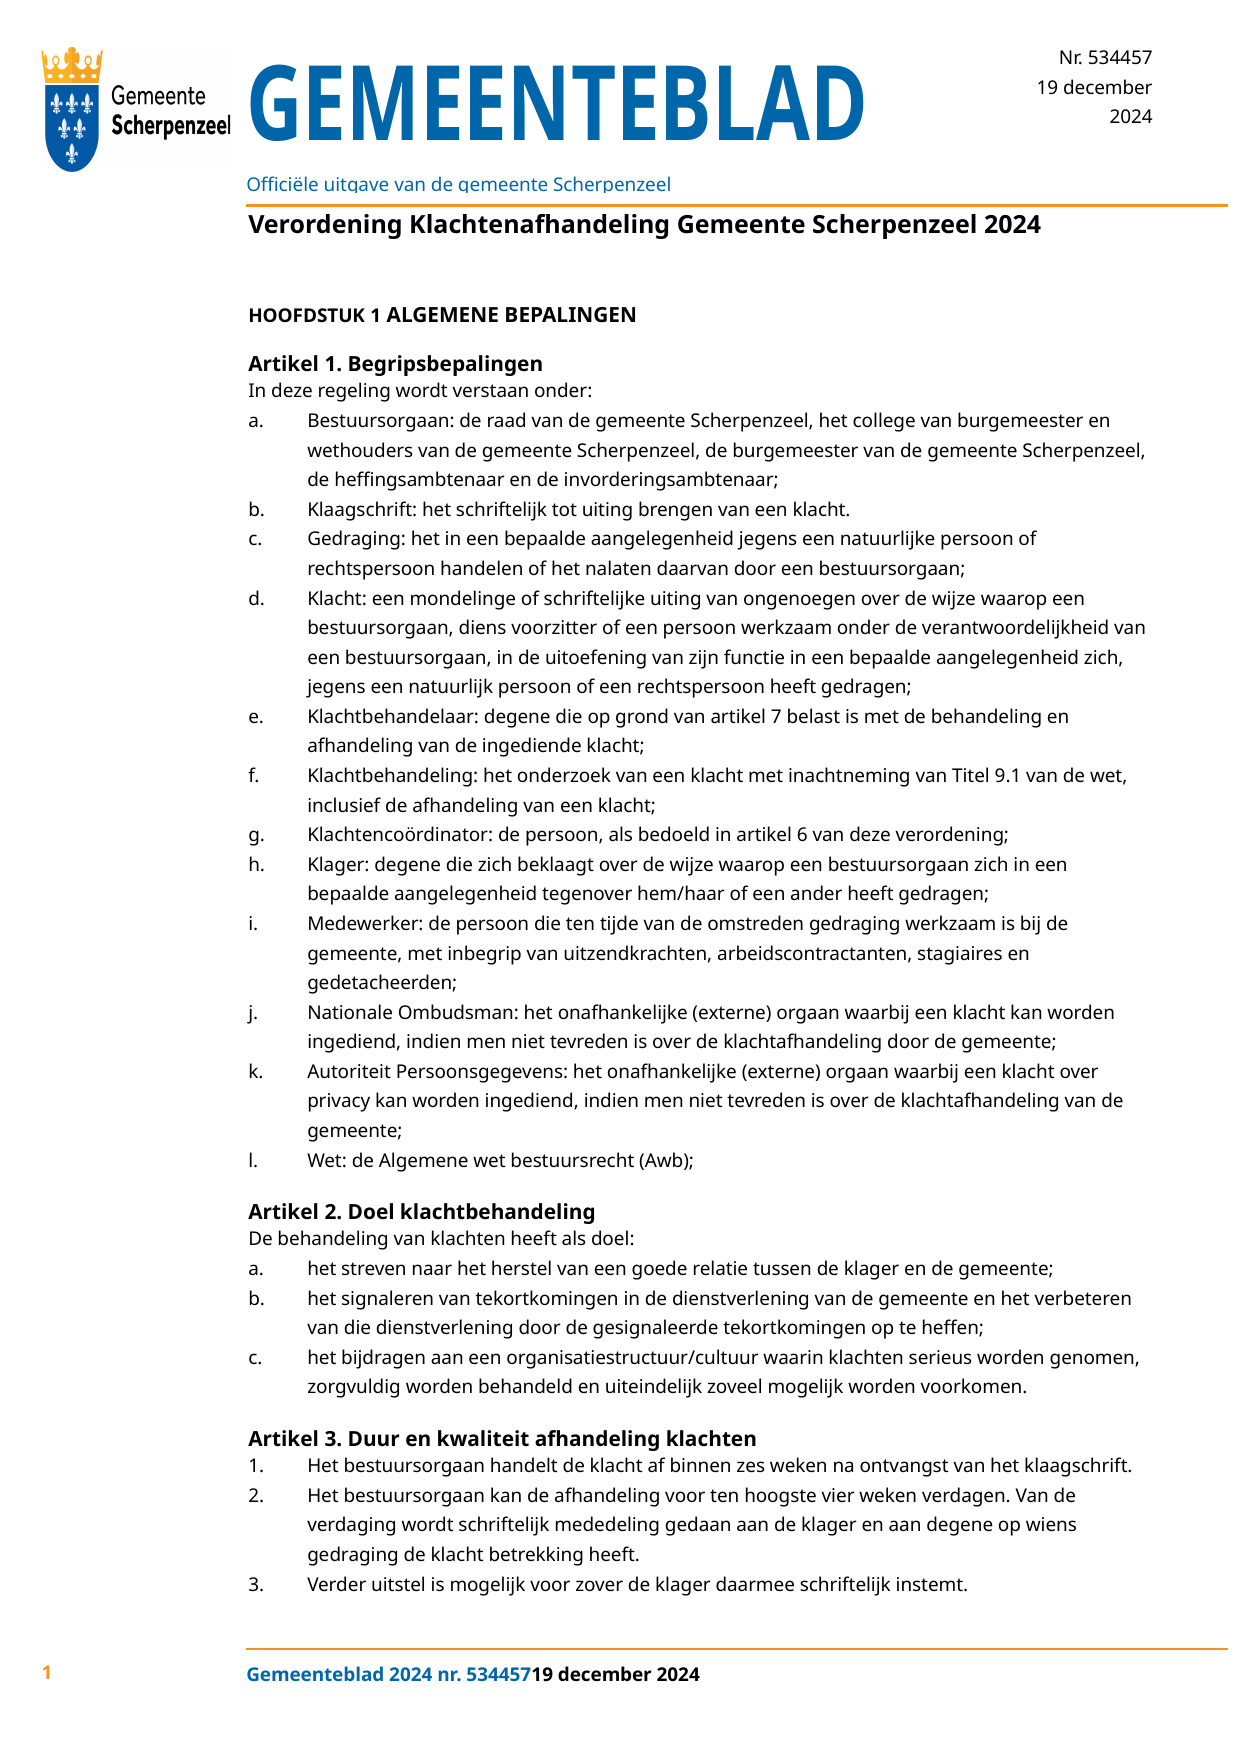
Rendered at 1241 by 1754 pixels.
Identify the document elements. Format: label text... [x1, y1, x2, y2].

list Autoriteit Persoonsgegevens: het onafhankelijke (externe) orgaan waarbij een klacht over privacy kan worden ingediend, indien men niet tevreden is over de klachtafhandeling van de gemeente; [248, 1058, 1152, 1143]
list Klaagschrift: het schriftelijk tot uiting brengen van een klacht. [248, 496, 1152, 522]
list Klachtbehandeling: het onderzoek van een klacht met inachtneming van Titel 9.1 van de wet, inclusief de afhandeling van een klacht; [248, 762, 1152, 817]
list Het bestuursorgaan handelt de klacht af binnen zes weken na ontvangst van het klaagschrift. [248, 1452, 1152, 1478]
text HOOFDSTUK 1 ALGEMENE BEPALINGEN [248, 300, 1152, 328]
list het signaleren van tekortkomingen in de dienstverlening van de gemeente en het verbeteren van die dienstverlening door de gesignaleerde tekortkomingen op te heffen; [248, 1285, 1152, 1340]
list Wet: de Algemene wet bestuursrecht (Awb); [248, 1147, 1152, 1172]
text In deze regeling wordt verstaan onder: [248, 378, 1152, 403]
picture [41, 47, 231, 172]
list Klachtbehandelaar: degene die op grond van artikel 7 belast is met de behandeling en afhandeling van de ingediende klacht; [248, 703, 1152, 758]
list Het bestuursorgaan kan de afhandeling voor ten hoogste vier weken verdagen. Van de verdaging wordt schriftelijk mededeling gedaan aan de klager en aan degene op wiens gedraging de klacht betrekking heeft. [248, 1482, 1152, 1567]
text Artikel 2. Doel klachtbehandeling [248, 1197, 1152, 1226]
list Klacht: een mondelinge of schriftelijke uiting van ongenoegen over de wijze waarop een bestuursorgaan, diens voorzitter of een persoon werkzaam onder de verantwoordelijkheid van een bestuursorgaan, in de uitoefening van zijn functie in een bepaalde aangelegenheid zich, jegens een natuurlijk persoon of een rechtspersoon heeft gedragen; [248, 585, 1152, 699]
list Medewerker: de persoon die ten tijde van de omstreden gedraging werkzaam is bij de gemeente, met inbegrip van uitzendkrachten, arbeidscontractanten, stagiaires en gedetacheerden; [248, 910, 1152, 995]
list Klachtencoördinator: de persoon, als bedoeld in artikel 6 van deze verordening; [248, 821, 1152, 847]
list het bijdragen aan een organisatiestructuur/cultuur waarin klachten serieus worden genomen, zorgvuldig worden behandeld en uiteindelijk zoveel mogelijk worden voorkomen. [248, 1344, 1152, 1399]
list Nationale Ombudsman: het onafhankelijke (externe) orgaan waarbij een klacht kan worden ingediend, indien men niet tevreden is over de klachtafhandeling door de gemeente; [248, 999, 1152, 1054]
list Klager: degene die zich beklaagt over de wijze waarop een bestuursorgaan zich in een bepaalde aangelegenheid tegenover hem/haar of een ander heeft gedragen; [248, 851, 1152, 906]
text Artikel 1. Begripsbepalingen [248, 349, 1152, 378]
text Verordening Klachtenafhandeling Gemeente Scherpenzeel 2024 [248, 207, 1152, 241]
list het streven naar het herstel van een goede relatie tussen de klager en de gemeente; [248, 1255, 1152, 1281]
list Verder uitstel is mogelijk voor zover de klager daarmee schriftelijk instemt. [248, 1571, 1152, 1596]
text Artikel 3. Duur en kwaliteit afhandeling klachten [248, 1424, 1152, 1452]
text De behandeling van klachten heeft als doel: [248, 1226, 1152, 1251]
list Bestuursorgaan: de raad van de gemeente Scherpenzeel, het college van burgemeester en wethouders van de gemeente Scherpenzeel, de burgemeester van de gemeente Scherpenzeel, de heffingsambtenaar en de invorderingsambtenaar; [248, 407, 1152, 492]
list Gedraging: het in een bepaalde aangelegenheid jegens een natuurlijke persoon of rechtspersoon handelen of het nalaten daarvan door een bestuursorgaan; [248, 526, 1152, 581]
